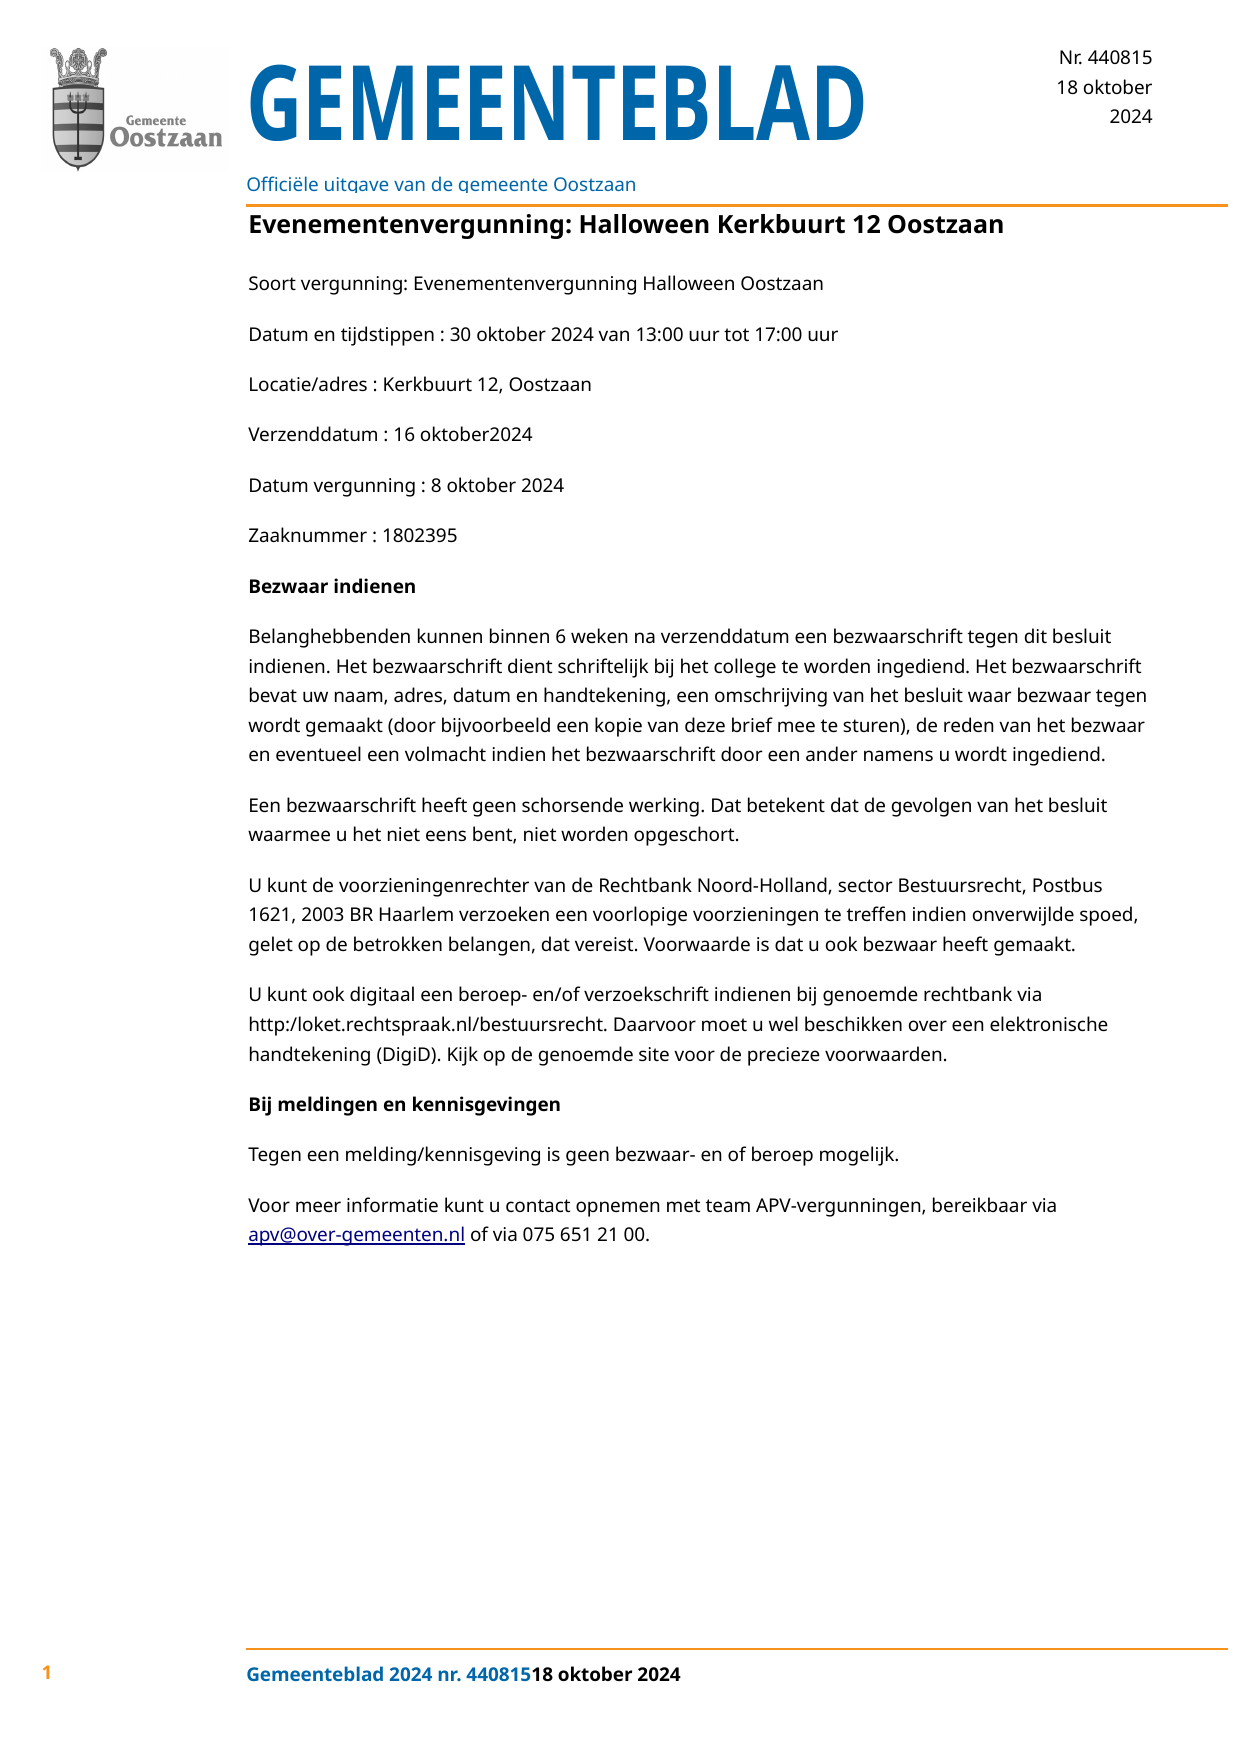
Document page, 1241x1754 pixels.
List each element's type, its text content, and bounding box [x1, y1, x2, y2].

text Soort vergunning: Evenementenvergunning Halloween Oostzaan [248, 270, 1152, 296]
text U kunt ook digitaal een beroep- en/of verzoekschrift indienen bij genoemde rechtbank via http:/loket.rechtspraak.nl/bestuursrecht. Daarvoor moet u wel beschikken over een elektronische handtekening (DigiD). Kijk op de genoemde site voor de precieze voorwaarden. [248, 982, 1152, 1066]
text Belanghebbenden kunnen binnen 6 weken na verzenddatum een bezwaarschrift tegen dit besluit indienen. Het bezwaarschrift dient schriftelijk bij het college te worden ingediend. Het bezwaarschrift bevat uw naam, adres, datum en handtekening, een omschrijving van het besluit waar bezwaar tegen wordt gemaakt (door bijvoorbeeld een kopie van deze brief mee te sturen), de reden van het bezwaar en eventueel een volmacht indien het bezwaarschrift door een ander namens u wordt ingediend. [248, 623, 1152, 767]
text Een bezwaarschrift heeft geen schorsende werking. Dat betekent dat de gevolgen van het besluit waarmee u het niet eens bent, niet worden opgeschort. [248, 792, 1152, 847]
text Datum vergunning : 8 oktober 2024 [248, 472, 1152, 498]
text Bij meldingen en kennisgevingen [248, 1091, 1152, 1117]
picture [41, 47, 231, 172]
text Voor meer informatie kunt u contact opnemen met team APV-vergunningen, bereikbaar via apv@over-gemeenten.nl of via 075 651 21 00. [248, 1192, 1152, 1247]
text Zaaknummer : 1802395 [248, 522, 1152, 548]
text Verzenddatum : 16 oktober2024 [248, 422, 1152, 447]
text Locatie/adres : Kerkbuurt 12, Oostzaan [248, 371, 1152, 397]
text Bezwaar indienen [248, 573, 1152, 598]
text U kunt de voorzieningenrechter van de Rechtbank Noord-Holland, sector Bestuursrecht, Postbus 1621, 2003 BR Haarlem verzoeken een voorlopige voorzieningen te treffen indien onverwijlde spoed, gelet op de betrokken belangen, dat vereist. Voorwaarde is dat u ook bezwaar heeft gemaakt. [248, 872, 1152, 957]
text Datum en tijdstippen : 30 oktober 2024 van 13:00 uur tot 17:00 uur [248, 321, 1152, 346]
text Evenementenvergunning: Halloween Kerkbuurt 12 Oostzaan [248, 207, 1152, 241]
text Tegen een melding/kennisgeving is geen bezwaar- en of beroep mogelijk. [248, 1142, 1152, 1167]
